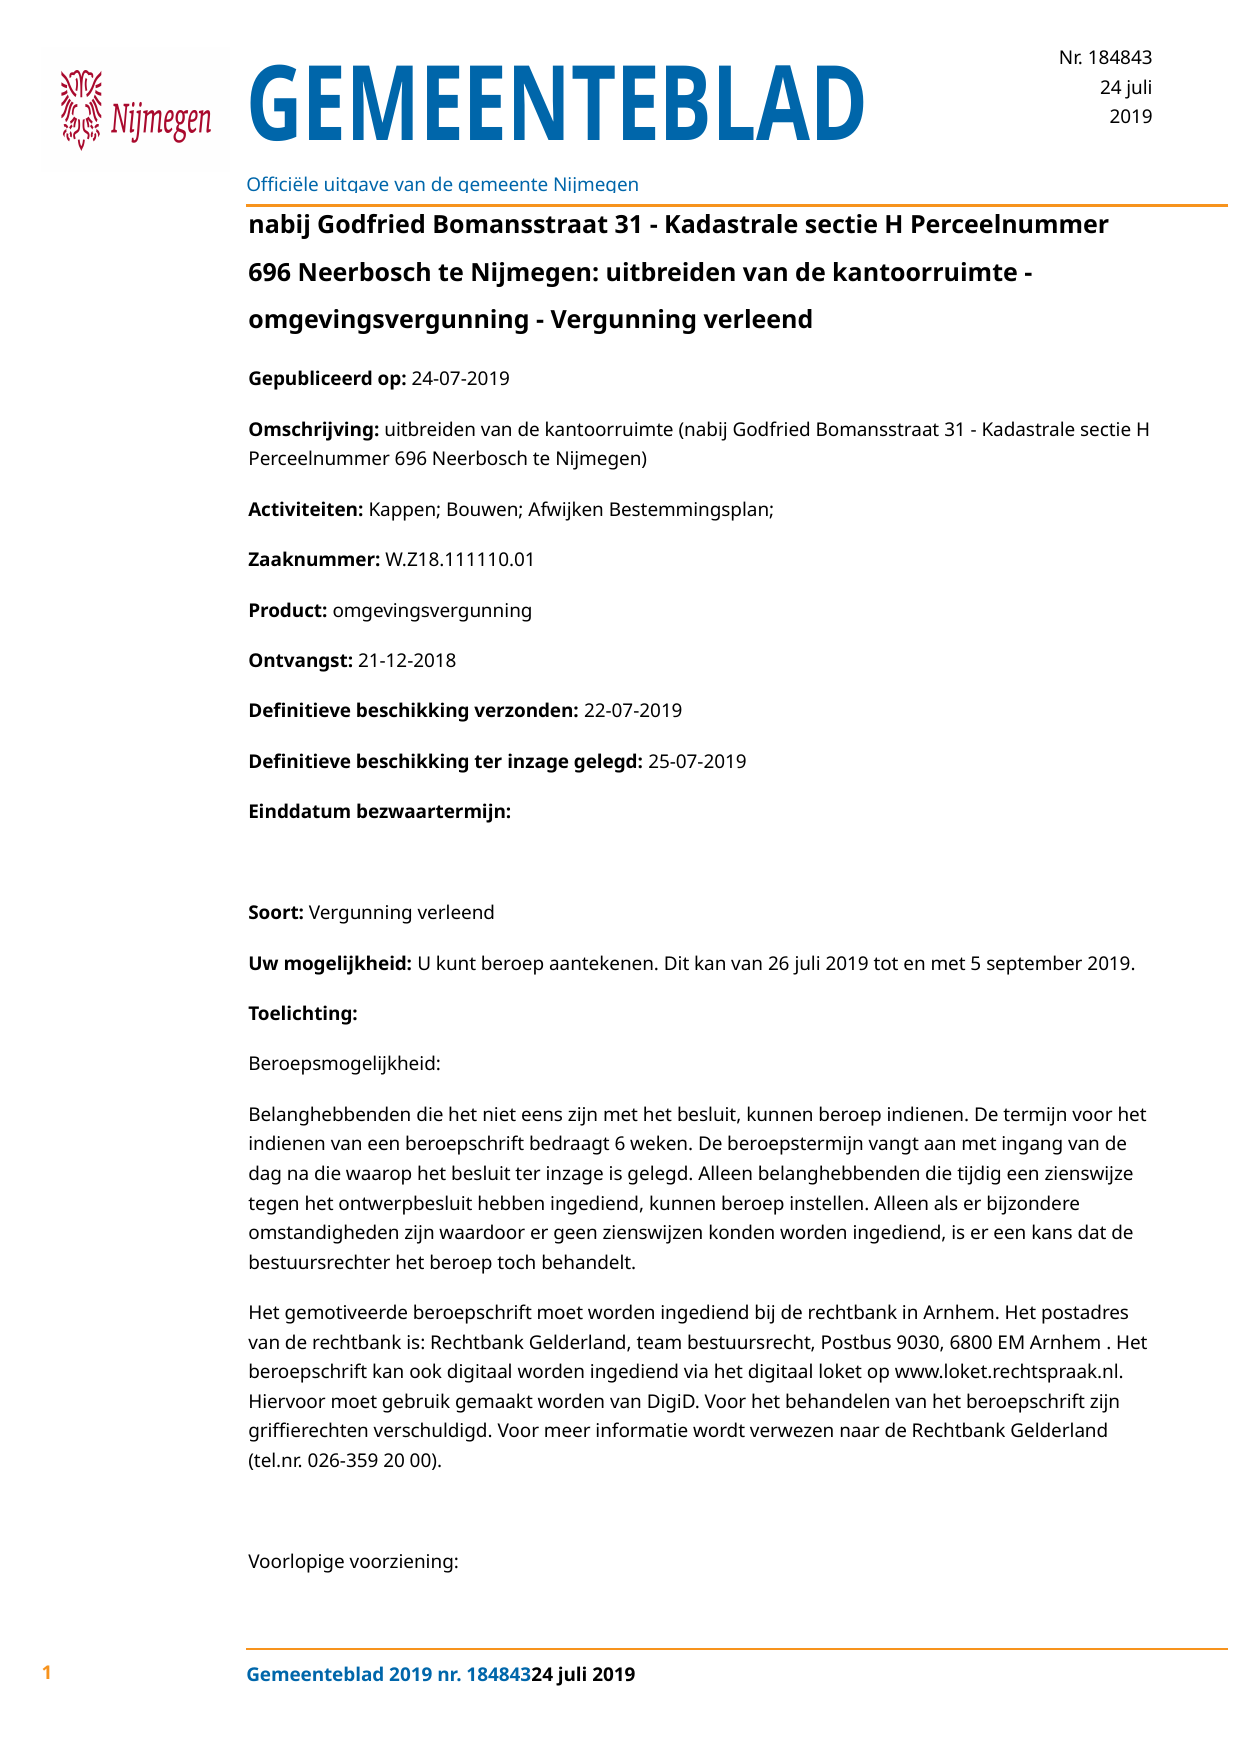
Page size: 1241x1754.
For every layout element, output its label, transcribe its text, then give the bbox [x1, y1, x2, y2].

text Einddatum bezwaartermijn: [248, 798, 1152, 824]
text Toelichting: [248, 1000, 1152, 1026]
text Soort: Vergunning verleend [248, 899, 1152, 925]
text Product: omgevingsvergunning [248, 597, 1152, 622]
text Definitieve beschikking verzonden: 22-07-2019 [248, 698, 1152, 723]
text Zaaknummer: W.Z18.111110.01 [248, 546, 1152, 572]
text Voorlopige voorziening: [248, 1548, 1152, 1574]
text Belanghebbenden die het niet eens zijn met het besluit, kunnen beroep indienen. De termijn voor het indienen van een beroepschrift bedraagt 6 weken. De beroepstermijn vangt aan met ingang van de dag na die waarop het besluit ter inzage is gelegd. Alleen belanghebbenden die tijdig een zienswijze tegen het ontwerpbesluit hebben ingediend, kunnen beroep instellen. Alleen als er bijzondere omstandigheden zijn waardoor er geen zienswijzen konden worden ingediend, is er een kans dat de bestuursrechter het beroep toch behandelt. [248, 1101, 1152, 1274]
text Definitieve beschikking ter inzage gelegd: 25-07-2019 [248, 748, 1152, 774]
text nabij Godfried Bomansstraat 31 - Kadastrale sectie H Perceelnummer 696 Neerbosch te Nijmegen: uitbreiden van de kantoorruimte - omgevingsvergunning - Vergunning verleend [248, 207, 1152, 336]
text Het gemotiveerde beroepschrift moet worden ingediend bij de rechtbank in Arnhem. Het postadres van de rechtbank is: Rechtbank Gelderland, team bestuursrecht, Postbus 9030, 6800 EM Arnhem . Het beroepschrift kan ook digitaal worden ingediend via het digitaal loket op www.loket.rechtspraak.nl. Hiervoor moet gebruik gemaakt worden van DigiD. Voor het behandelen van het beroepschrift zijn griffierechten verschuldigd. Voor meer informatie wordt verwezen naar de Rechtbank Gelderland (tel.nr. 026-359 20 00). [248, 1299, 1152, 1473]
text Activiteiten: Kappen; Bouwen; Afwijken Bestemmingsplan; [248, 496, 1152, 522]
text Omschrijving: uitbreiden van de kantoorruimte (nabij Godfried Bomansstraat 31 - Kadastrale sectie H Perceelnummer 696 Neerbosch te Nijmegen) [248, 416, 1152, 471]
picture [41, 47, 231, 172]
text Beroepsmogelijkheid: [248, 1051, 1152, 1076]
text Uw mogelijkheid: U kunt beroep aantekenen. Dit kan van 26 juli 2019 tot en met 5 september 2019. [248, 950, 1152, 975]
text Ontvangst: 21-12-2018 [248, 647, 1152, 673]
text Gepubliceerd op: 24-07-2019 [248, 366, 1152, 391]
